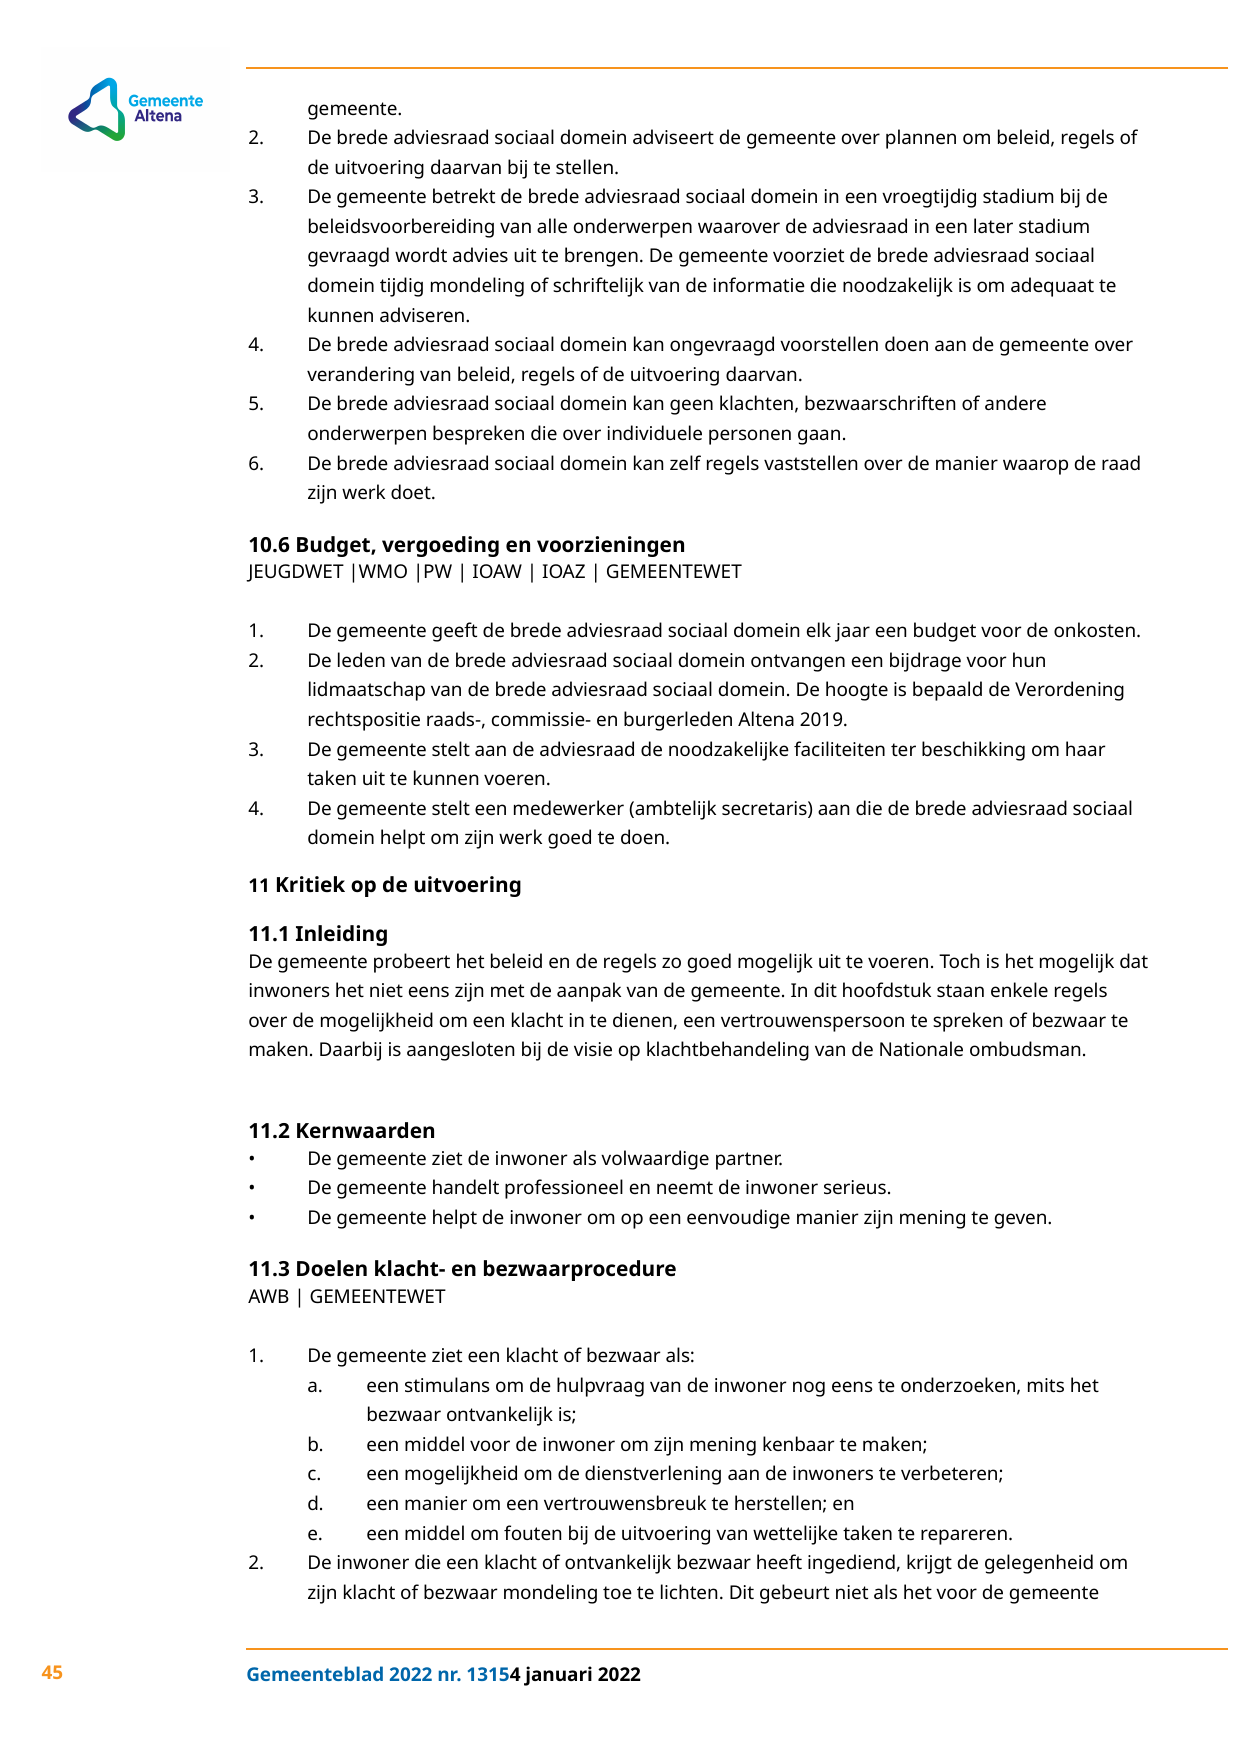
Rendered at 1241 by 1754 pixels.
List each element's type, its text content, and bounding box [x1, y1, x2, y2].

list De gemeente ziet de inwoner als volwaardige partner. [248, 1145, 1152, 1171]
list De brede adviesraad sociaal domein kan ongevraagd voorstellen doen aan de gemeente over verandering van beleid, regels of de uitvoering daarvan. [248, 331, 1152, 387]
picture [41, 47, 231, 172]
list De brede adviesraad sociaal domein kan geen klachten, bezwaarschriften of andere onderwerpen bespreken die over individuele personen gaan. [248, 391, 1152, 446]
list gemeente. [248, 95, 1152, 121]
list De brede adviesraad sociaal domein kan zelf regels vaststellen over de manier waarop de raad zijn werk doet. [248, 450, 1152, 505]
text 11.3 Doelen klacht- en bezwaarprocedure [248, 1254, 1152, 1283]
text 11.1 Inleiding [248, 919, 1152, 948]
text 11 Kritiek op de uitvoering [248, 870, 1152, 898]
list De gemeente handelt professioneel en neemt de inwoner serieus. [248, 1174, 1152, 1200]
list De gemeente betrekt de brede adviesraad sociaal domein in een vroegtijdig stadium bij de beleidsvoorbereiding van alle onderwerpen waarover de adviesraad in een later stadium gevraagd wordt advies uit te brengen. De gemeente voorziet de brede adviesraad sociaal domein tijdig mondeling of schriftelijk van de informatie die noodzakelijk is om adequaat te kunnen adviseren. [248, 183, 1152, 328]
list De leden van de brede adviesraad sociaal domein ontvangen een bijdrage voor hun lidmaatschap van de brede adviesraad sociaal domein. De hoogte is bepaald de Verordening rechtspositie raads-, commissie- en burgerleden Altena 2019. [248, 647, 1152, 732]
list De gemeente ziet een klacht of bezwaar als: [248, 1342, 1152, 1368]
list De gemeente stelt een medewerker (ambtelijk secretaris) aan die de brede adviesraad sociaal domein helpt om zijn werk goed te doen. [248, 795, 1152, 850]
text 10.6 Budget, vergoeding en voorzieningen [248, 530, 1152, 558]
text JEUGDWET |WMO |PW | IOAW | IOAZ | GEMEENTEWET [248, 558, 1152, 584]
list een middel om fouten bij de uitvoering van wettelijke taken te repareren. [307, 1520, 1152, 1545]
text AWB | GEMEENTEWET [248, 1283, 1152, 1309]
list De brede adviesraad sociaal domein adviseert de gemeente over plannen om beleid, regels of de uitvoering daarvan bij te stellen. [248, 124, 1152, 180]
text 11.2 Kernwaarden [248, 1117, 1152, 1145]
list De gemeente stelt aan de adviesraad de noodzakelijke faciliteiten ter beschikking om haar taken uit te kunnen voeren. [248, 736, 1152, 791]
list een manier om een vertrouwensbreuk te herstellen; en [307, 1490, 1152, 1516]
list een mogelijkheid om de dienstverlening aan de inwoners te verbeteren; [307, 1461, 1152, 1486]
list een middel voor de inwoner om zijn mening kenbaar te maken; [307, 1431, 1152, 1457]
list een stimulans om de hulpvraag van de inwoner nog eens te onderzoeken, mits het bezwaar ontvankelijk is; [307, 1372, 1152, 1427]
list De gemeente helpt de inwoner om op een eenvoudige manier zijn mening te geven. [248, 1204, 1152, 1230]
text De gemeente probeert het beleid en de regels zo goed mogelijk uit te voeren. Toch is het mogelijk dat inwoners het niet eens zijn met de aanpak van de gemeente. In dit hoofdstuk staan enkele regels over de mogelijkheid om een klacht in te dienen, een vertrouwenspersoon te spreken of bezwaar te maken. Daarbij is aangesloten bij de visie op klachtbehandeling van de Nationale ombudsman. [248, 948, 1152, 1062]
list De inwoner die een klacht of ontvankelijk bezwaar heeft ingediend, krijgt de gelegenheid om zijn klacht of bezwaar mondeling toe te lichten. Dit gebeurt niet als het voor de gemeente [248, 1549, 1152, 1604]
list De gemeente geeft de brede adviesraad sociaal domein elk jaar een budget voor de onkosten. [248, 617, 1152, 643]
